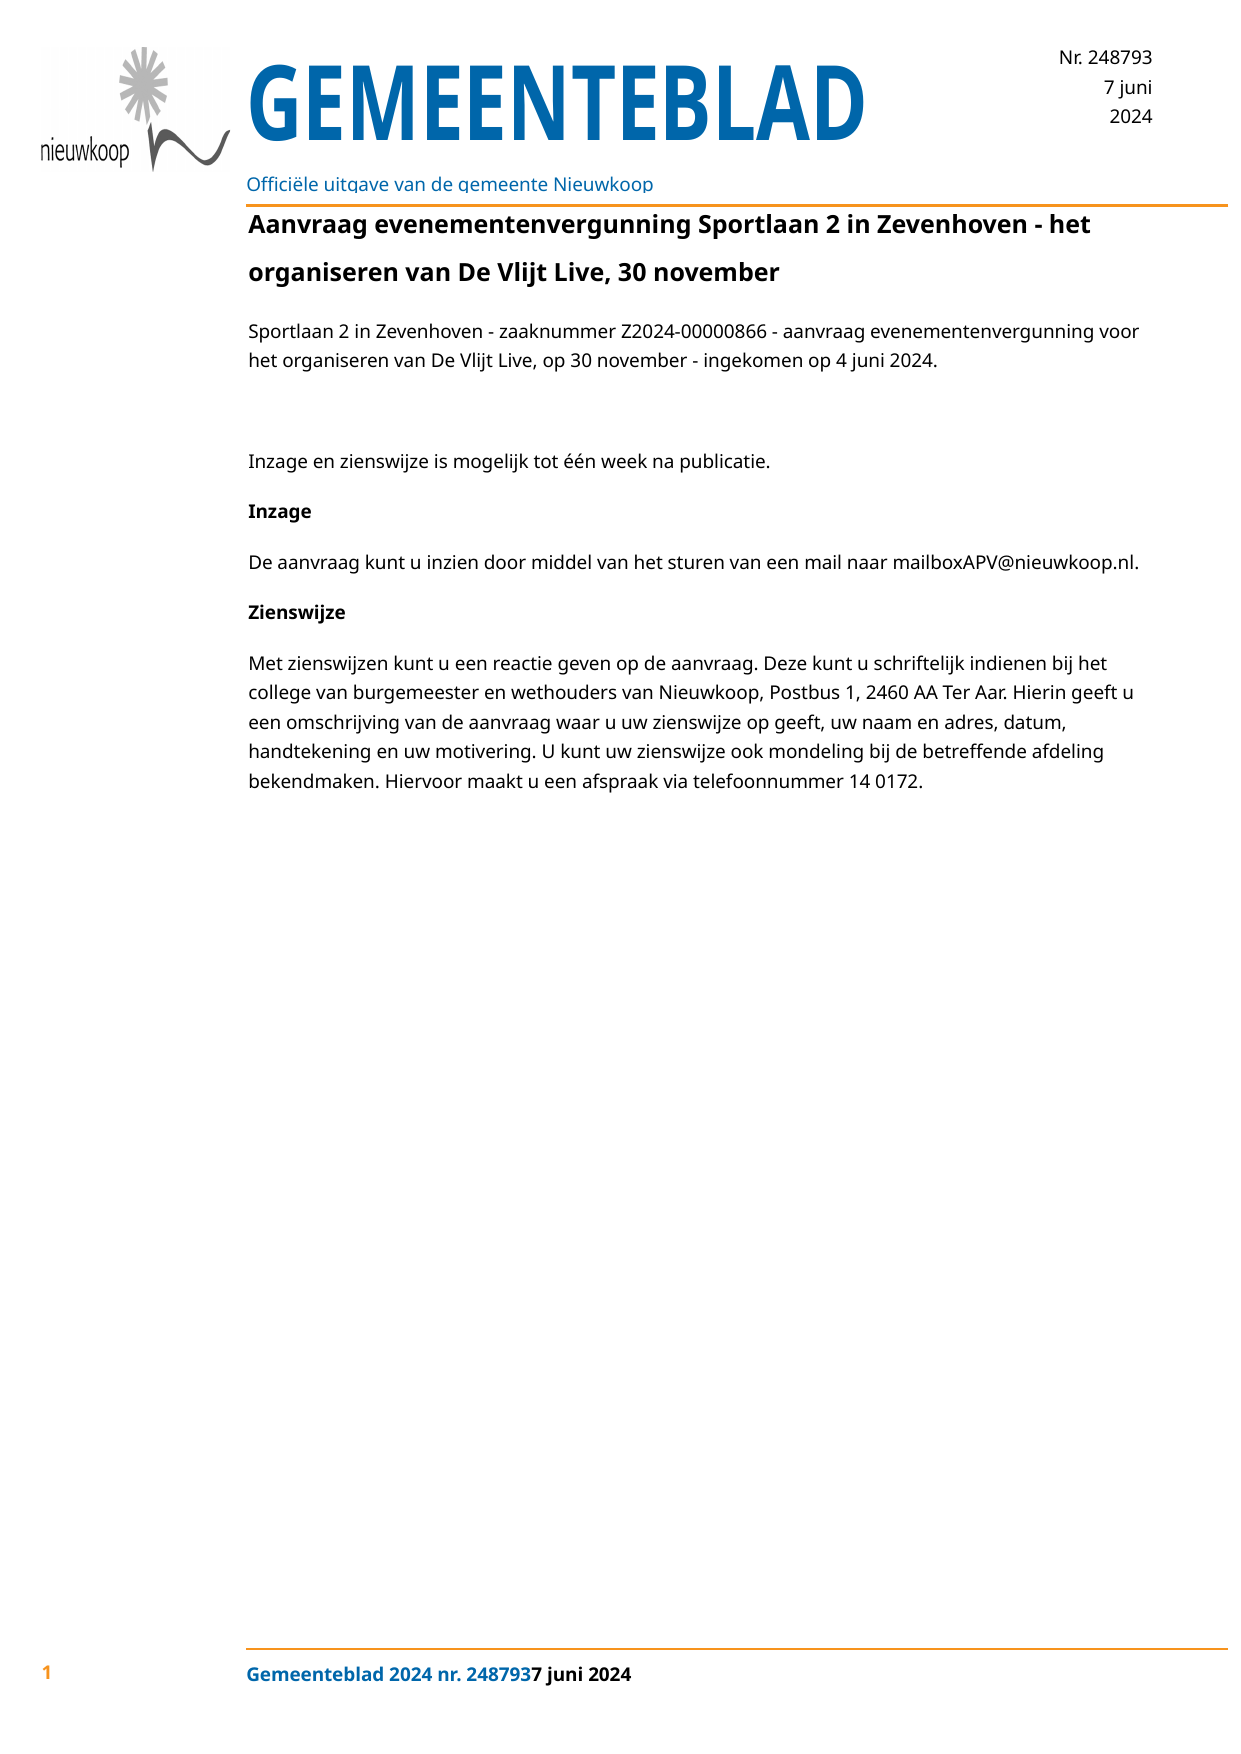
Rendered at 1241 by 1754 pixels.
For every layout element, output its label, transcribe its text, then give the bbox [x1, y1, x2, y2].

text Met zienswijzen kunt u een reactie geven op de aanvraag. Deze kunt u schriftelijk indienen bij het college van burgemeester en wethouders van Nieuwkoop, Postbus 1, 2460 AA Ter Aar. Hierin geeft u een omschrijving van de aanvraag waar u uw zienswijze op geeft, uw naam en adres, datum, handtekening en uw motivering. U kunt uw zienswijze ook mondeling bij de betreffende afdeling bekendmaken. Hiervoor maakt u een afspraak via telefoonnummer 14 0172. [248, 650, 1152, 794]
text Inzage [248, 499, 1152, 524]
text Aanvraag evenementenvergunning Sportlaan 2 in Zevenhoven - het organiseren van De Vlijt Live, 30 november [248, 207, 1152, 288]
text Sportlaan 2 in Zevenhoven - zaaknummer Z2024-00000866 - aanvraag evenementenvergunning voor het organiseren van De Vlijt Live, op 30 november - ingekomen op 4 juni 2024. [248, 318, 1152, 373]
text Inzage en zienswijze is mogelijk tot één week na publicatie. [248, 448, 1152, 474]
text Zienswijze [248, 599, 1152, 625]
picture [41, 47, 231, 172]
text De aanvraag kunt u inzien door middel van het sturen van een mail naar mailboxAPV@nieuwkoop.nl. [248, 549, 1152, 575]
